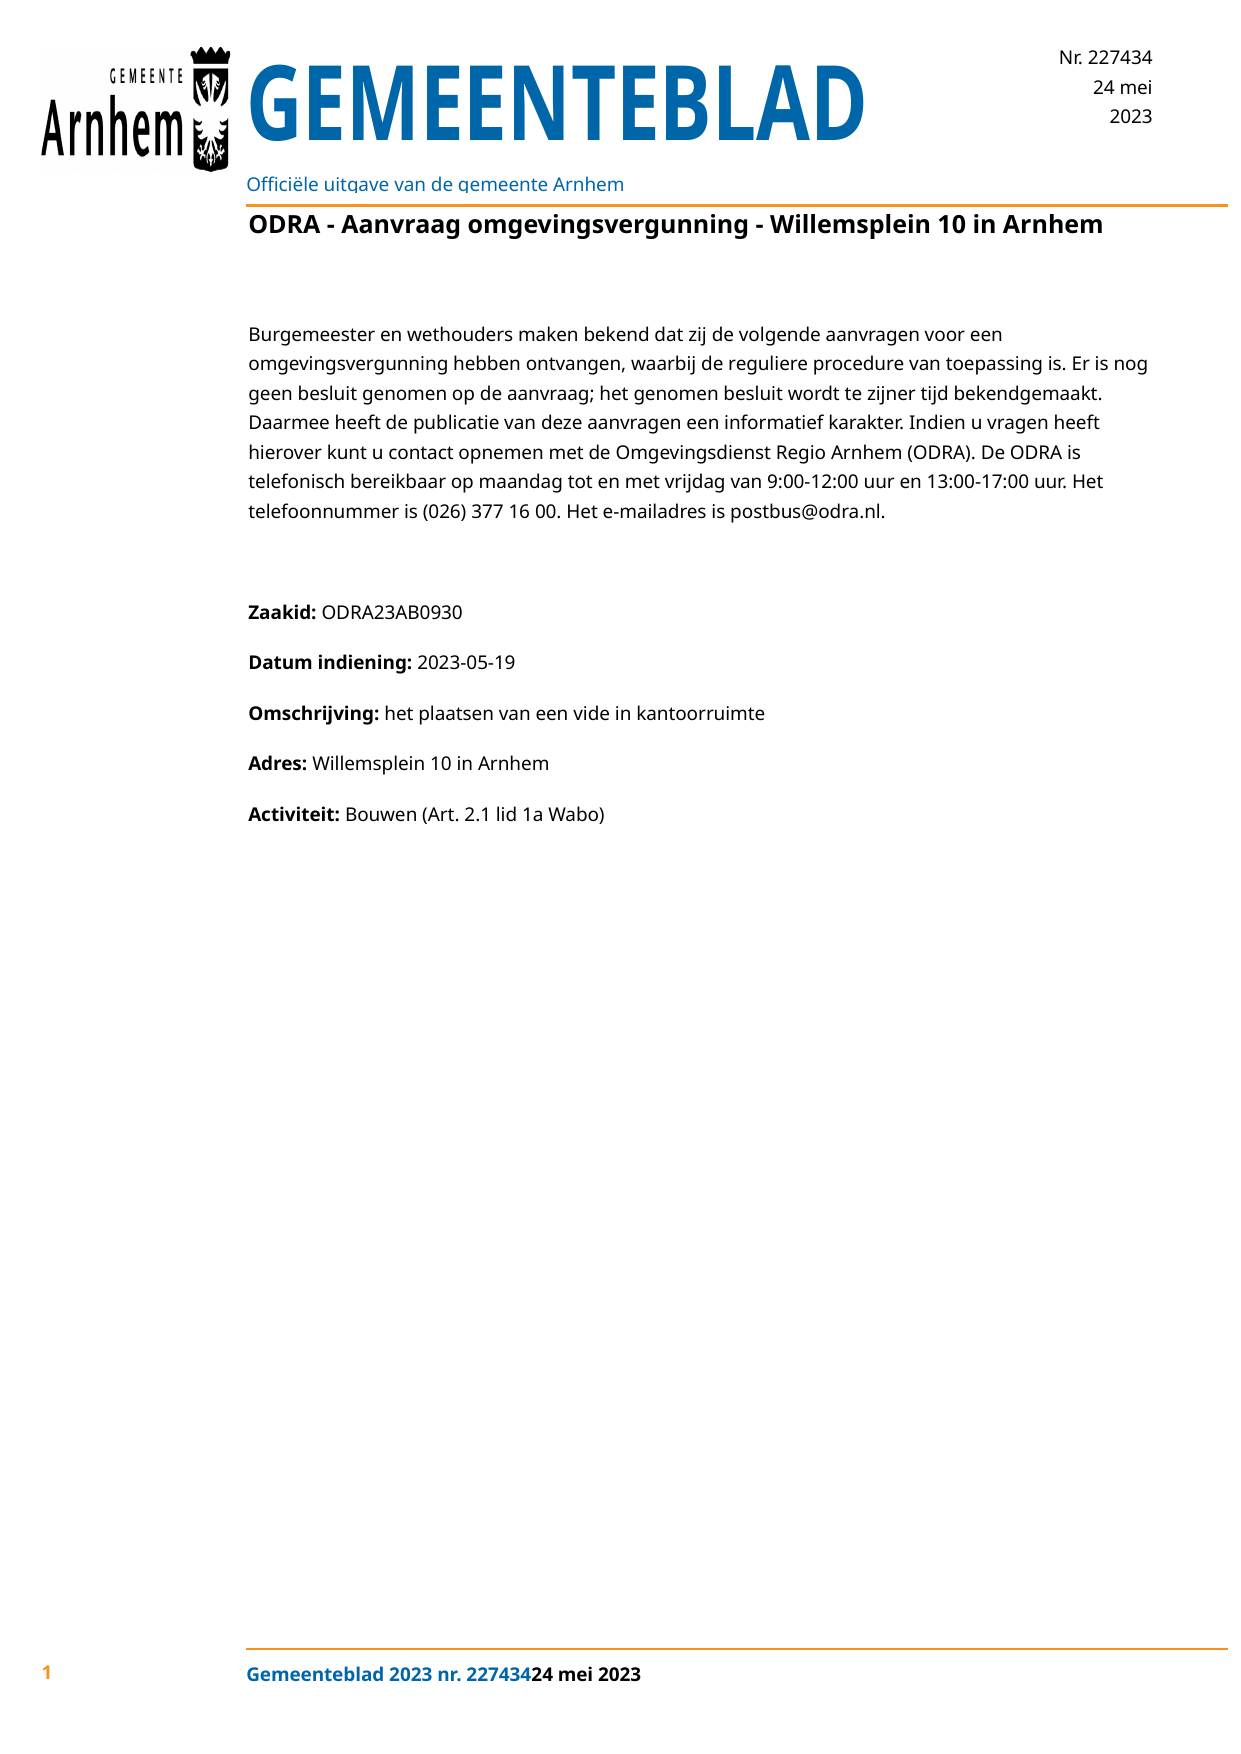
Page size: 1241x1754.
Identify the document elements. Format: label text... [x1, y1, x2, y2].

text Omschrijving: het plaatsen van een vide in kantoorruimte [248, 700, 1152, 726]
text Zaakid: ODRA23AB0930 [248, 599, 1152, 625]
text ODRA - Aanvraag omgevingsvergunning - Willemsplein 10 in Arnhem [248, 207, 1152, 241]
text Activiteit: Bouwen (Art. 2.1 lid 1a Wabo) [248, 801, 1152, 826]
text Datum indiening: 2023-05-19 [248, 649, 1152, 675]
text Adres: Willemsplein 10 in Arnhem [248, 750, 1152, 776]
picture [41, 47, 231, 172]
text Burgemeester en wethouders maken bekend dat zij de volgende aanvragen voor een omgevingsvergunning hebben ontvangen, waarbij de reguliere procedure van toepassing is. Er is nog geen besluit genomen op de aanvraag; het genomen besluit wordt te zijner tijd bekendgemaakt. Daarmee heeft de publicatie van deze aanvragen een informatief karakter. Indien u vragen heeft hierover kunt u contact opnemen met de Omgevingsdienst Regio Arnhem (ODRA). De ODRA is telefonisch bereikbaar op maandag tot en met vrijdag van 9:00-12:00 uur en 13:00-17:00 uur. Het telefoonnummer is (026) 377 16 00. Het e-mailadres is postbus@odra.nl. [248, 321, 1152, 524]
